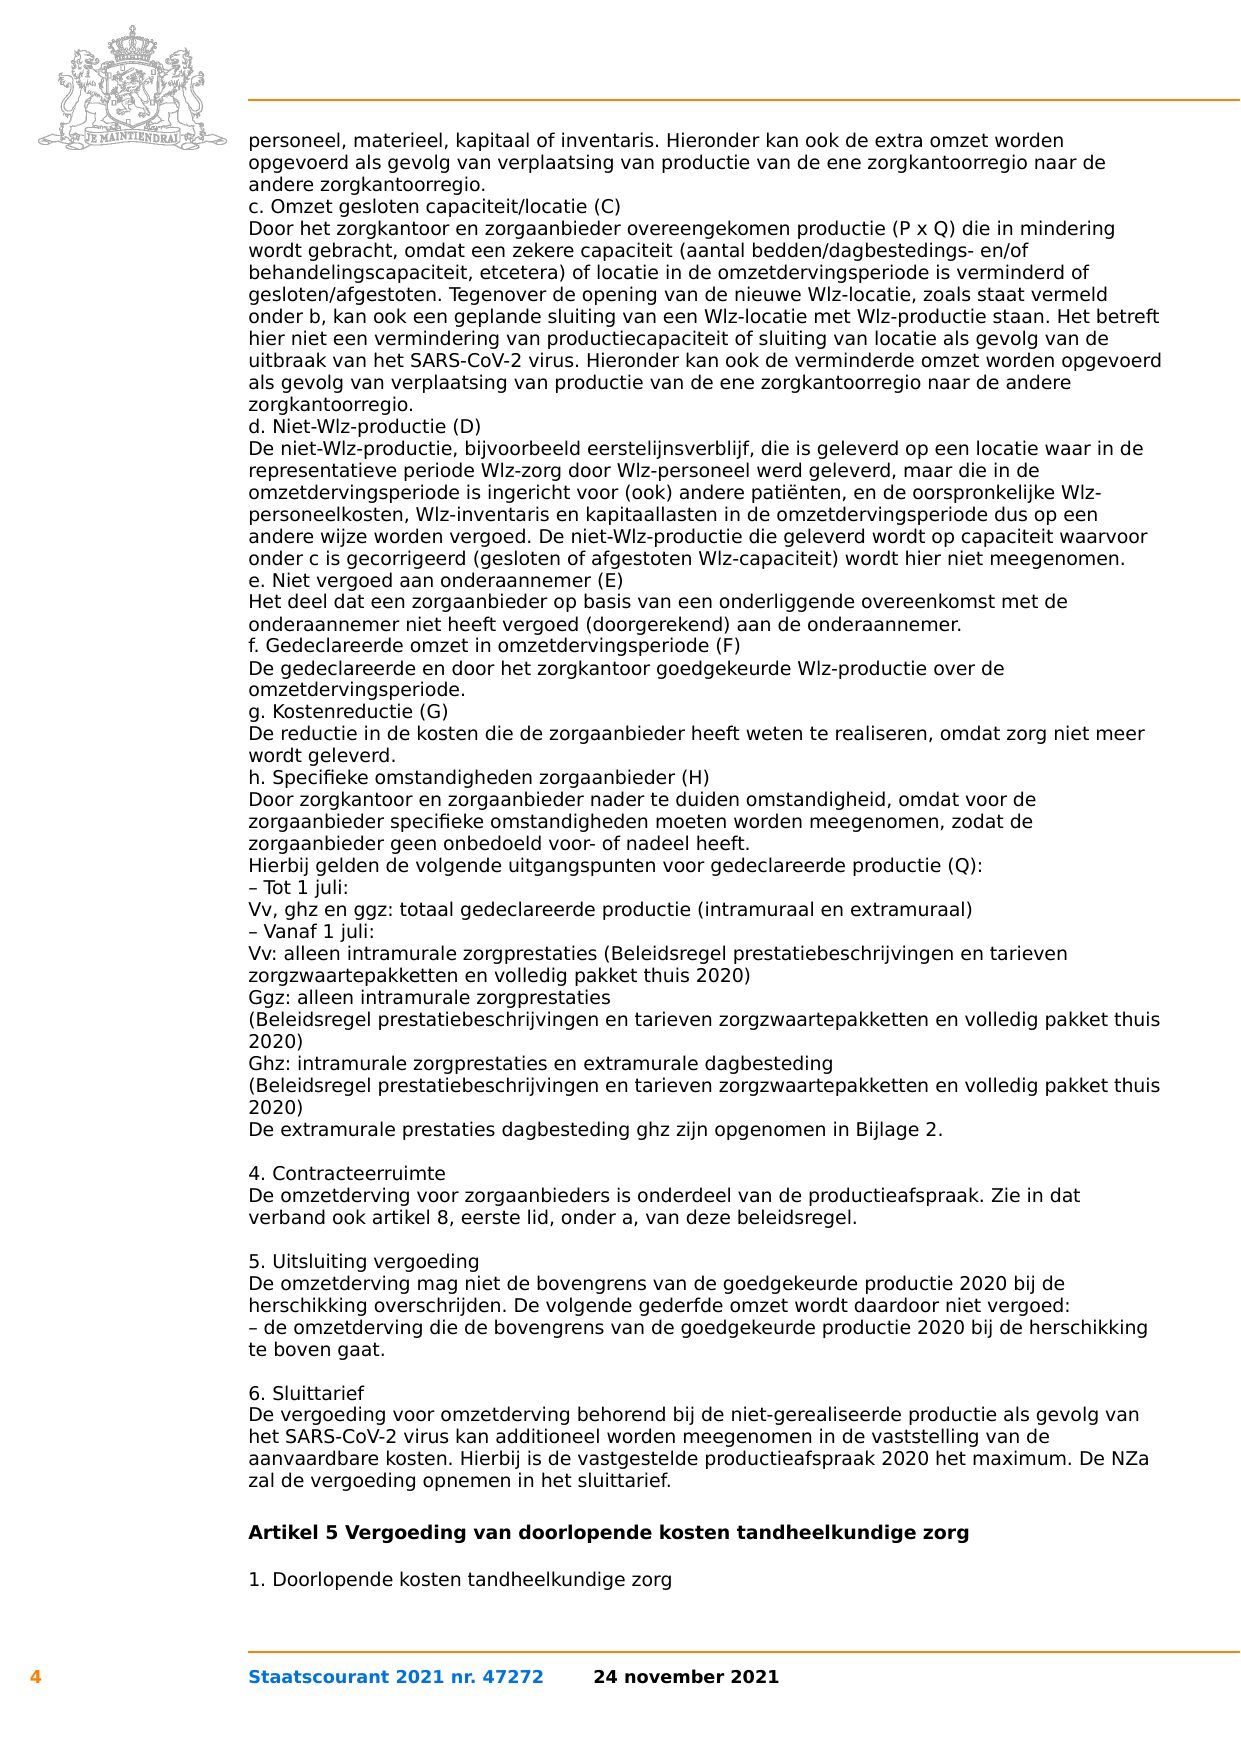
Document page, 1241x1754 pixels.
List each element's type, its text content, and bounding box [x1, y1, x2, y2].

text De reductie in de kosten die de zorgaanbieder heeft weten te realiseren, omdat zorg niet meer wordt geleverd. [248, 723, 1163, 767]
text Ghz: intramurale zorgprestaties en extramurale dagbesteding [248, 1053, 1163, 1075]
text Vv: alleen intramurale zorgprestaties (Beleidsregel prestatiebeschrijvingen en tarieven zorgzwaartepakketten en volledig pakket thuis 2020) [248, 943, 1163, 987]
text De niet-Wlz-productie, bijvoorbeeld eerstelijnsverblijf, die is geleverd op een locatie waar in de representatieve periode Wlz-zorg door Wlz-personeel werd geleverd, maar die in de omzetdervingsperiode is ingericht voor (ook) andere patiënten, en de oorspronkelijke Wlz-personeelkosten, Wlz-inventaris en kapitaallasten in de omzetdervingsperiode dus op een andere wijze worden vergoed. De niet-Wlz-productie die geleverd wordt op capaciteit waarvoor onder c is gecorrigeerd (gesloten of afgestoten Wlz-capaciteit) wordt hier niet meegenomen. [248, 438, 1163, 569]
text 4. Contracteerruimte [248, 1163, 1163, 1185]
text h. Specifieke omstandigheden zorgaanbieder (H) [248, 767, 1163, 789]
text c. Omzet gesloten capaciteit/locatie (C) [248, 196, 1163, 218]
text 5. Uitsluiting vergoeding [248, 1251, 1163, 1273]
text – de omzetderving die de bovengrens van de goedgekeurde productie 2020 bij de herschikking te boven gaat. [248, 1317, 1163, 1361]
text Ggz: alleen intramurale zorgprestaties [248, 987, 1163, 1009]
picture [38, 25, 227, 150]
text f. Gedeclareerde omzet in omzetdervingsperiode (F) [248, 635, 1163, 657]
text De omzetderving voor zorgaanbieders is onderdeel van de productieafspraak. Zie in dat verband ook artikel 8, eerste lid, onder a, van deze beleidsregel. [248, 1185, 1163, 1229]
text – Tot 1 juli: [248, 877, 1163, 899]
text personeel, materieel, kapitaal of inventaris. Hieronder kan ook de extra omzet worden opgevoerd als gevolg van verplaatsing van productie van de ene zorgkantoorregio naar de andere zorgkantoorregio. [248, 130, 1163, 196]
text 6. Sluittarief [248, 1382, 1163, 1404]
text Vv, ghz en ggz: totaal gedeclareerde productie (intramuraal en extramuraal) [248, 899, 1163, 921]
text Hierbij gelden de volgende uitgangspunten voor gedeclareerde productie (Q): [248, 855, 1163, 877]
text 1. Doorlopende kosten tandheelkundige zorg [248, 1569, 1163, 1591]
text De omzetderving mag niet de bovengrens van de goedgekeurde productie 2020 bij de herschikking overschrijden. De volgende gederfde omzet wordt daardoor niet vergoed: [248, 1273, 1163, 1317]
text e. Niet vergoed aan onderaannemer (E) [248, 569, 1163, 591]
text De gedeclareerde en door het zorgkantoor goedgekeurde Wlz-productie over de omzetdervingsperiode. [248, 657, 1163, 701]
text g. Kostenreductie (G) [248, 701, 1163, 723]
text Het deel dat een zorgaanbieder op basis van een onderliggende overeenkomst met de onderaannemer niet heeft vergoed (doorgerekend) aan de onderaannemer. [248, 591, 1163, 635]
text – Vanaf 1 juli: [248, 921, 1163, 943]
subtitle Artikel 5 Vergoeding van doorlopende kosten tandheelkundige zorg [248, 1522, 1163, 1544]
text Door het zorgkantoor en zorgaanbieder overeengekomen productie (P x Q) die in mindering wordt gebracht, omdat een zekere capaciteit (aantal bedden/dagbestedings- en/of behandelingscapaciteit, etcetera) of locatie in de omzetdervingsperiode is verminderd of gesloten/afgestoten. Tegenover de opening van de nieuwe Wlz-locatie, zoals staat vermeld onder b, kan ook een geplande sluiting van een Wlz-locatie met Wlz-productie staan. Het betreft hier niet een vermindering van productiecapaciteit of sluiting van locatie als gevolg van de uitbraak van het SARS-CoV-2 virus. Hieronder kan ook de verminderde omzet worden opgevoerd als gevolg van verplaatsing van productie van de ene zorgkantoorregio naar de andere zorgkantoorregio. [248, 218, 1163, 416]
text (Beleidsregel prestatiebeschrijvingen en tarieven zorgzwaartepakketten en volledig pakket thuis 2020) [248, 1075, 1163, 1119]
text (Beleidsregel prestatiebeschrijvingen en tarieven zorgzwaartepakketten en volledig pakket thuis 2020) [248, 1009, 1163, 1053]
text De vergoeding voor omzetderving behorend bij de niet-gerealiseerde productie als gevolg van het SARS-CoV-2 virus kan additioneel worden meegenomen in de vaststelling van de aanvaardbare kosten. Hierbij is de vastgestelde productieafspraak 2020 het maximum. De NZa zal de vergoeding opnemen in het sluittarief. [248, 1404, 1163, 1492]
text Door zorgkantoor en zorgaanbieder nader te duiden omstandigheid, omdat voor de zorgaanbieder specifieke omstandigheden moeten worden meegenomen, zodat de zorgaanbieder geen onbedoeld voor- of nadeel heeft. [248, 789, 1163, 855]
text De extramurale prestaties dagbesteding ghz zijn opgenomen in Bijlage 2. [248, 1119, 1163, 1141]
text d. Niet-Wlz-productie (D) [248, 416, 1163, 438]
